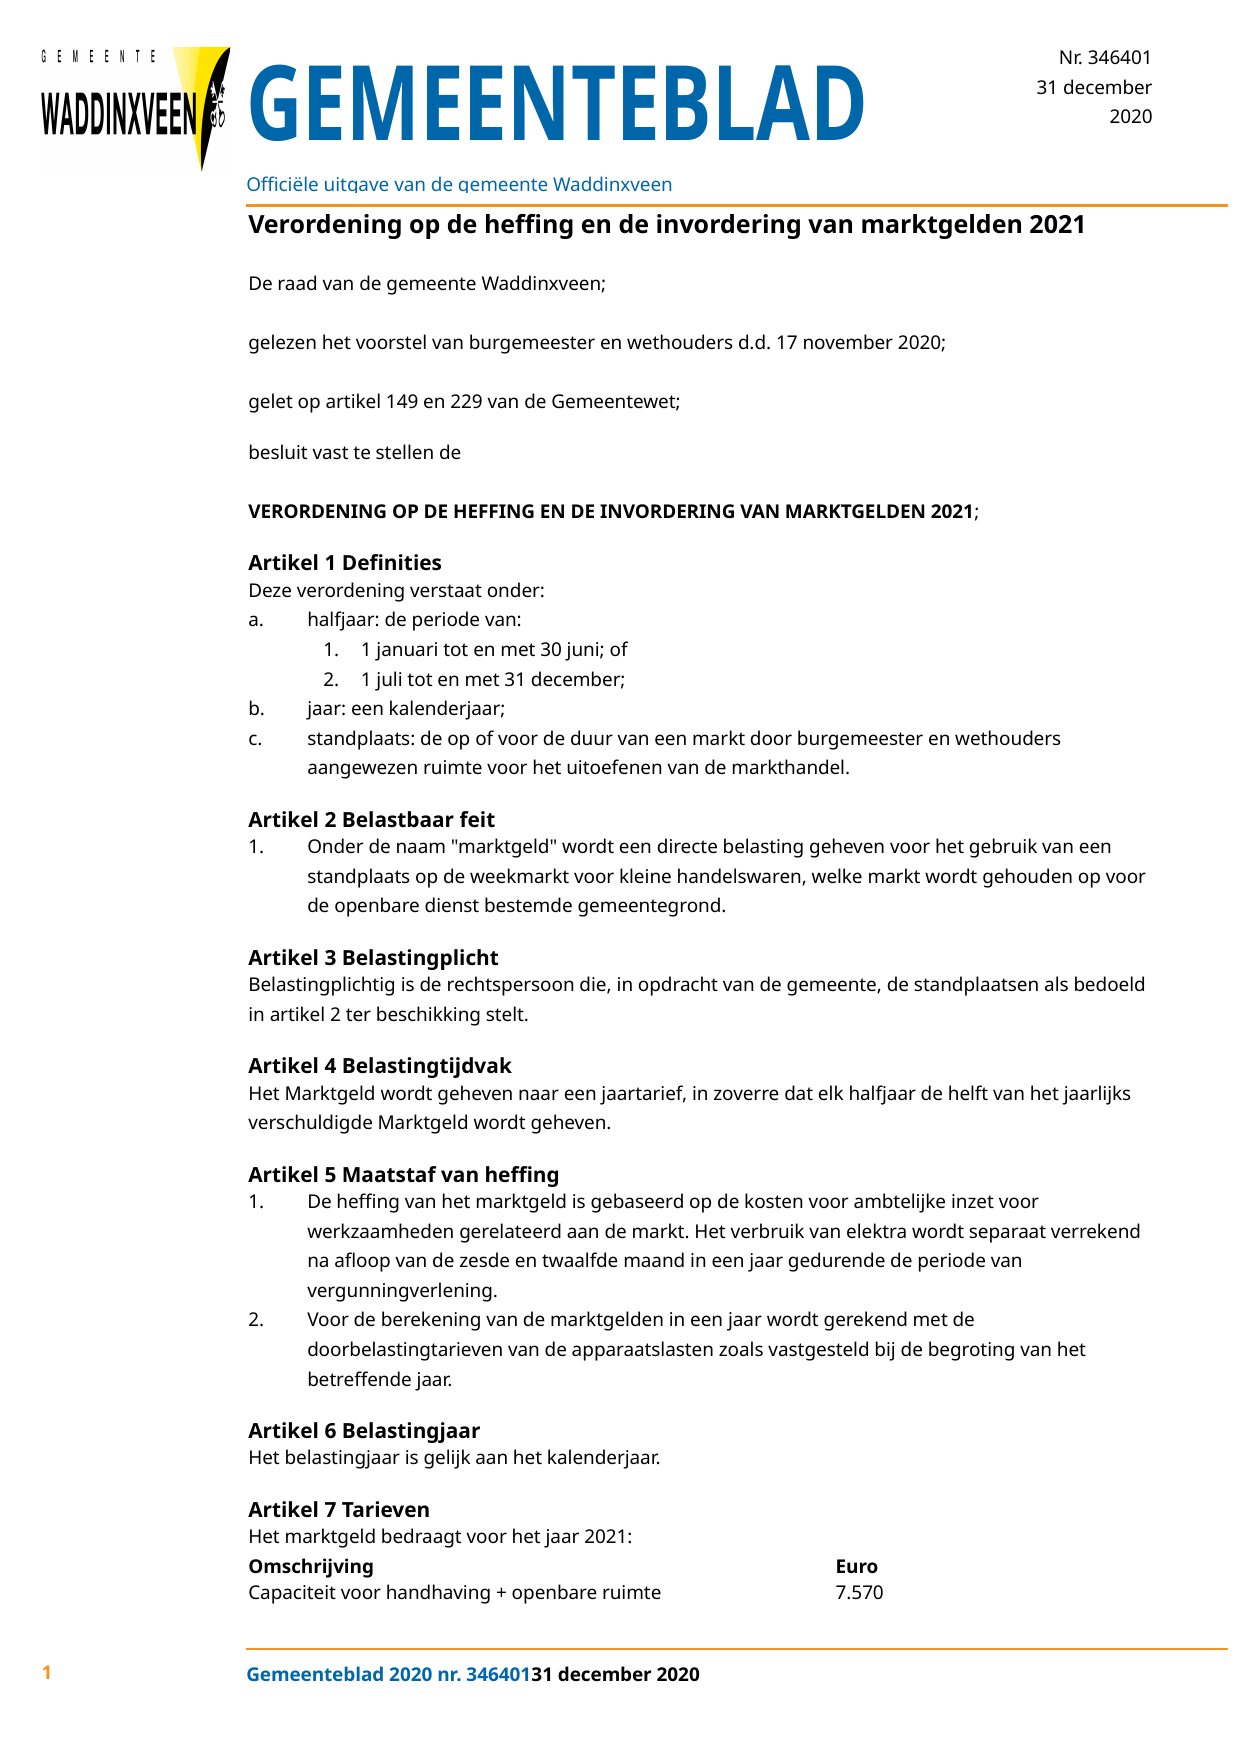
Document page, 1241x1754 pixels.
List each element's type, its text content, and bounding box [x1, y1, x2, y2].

text besluit vast te stellen de [248, 439, 1152, 465]
list 1 januari tot en met 30 juni; of [323, 636, 1152, 662]
list 1 juli tot en met 31 december; [323, 666, 1152, 691]
text Artikel 7 Tarieven [248, 1495, 1152, 1523]
text Het marktgeld bedraagt voor het jaar 2021: [248, 1523, 1152, 1549]
text Artikel 3 Belastingplicht [248, 943, 1152, 971]
text Artikel 2 Belastbaar feit [248, 805, 1152, 833]
text Artikel 5 Maatstaf van heffing [248, 1160, 1152, 1188]
text Het Marktgeld wordt geheven naar een jaartarief, in zoverre dat elk halfjaar de helft van het jaarlijks verschuldigde Marktgeld wordt geheven. [248, 1080, 1152, 1135]
table_cell 7.570 [835, 1579, 1152, 1604]
list Onder de naam "marktgeld" wordt een directe belasting geheven voor het gebruik van een standplaats op de weekmarkt voor kleine handelswaren, welke markt wordt gehouden op voor de openbare dienst bestemde gemeentegrond. [248, 833, 1152, 918]
list halfjaar: de periode van: [248, 607, 1152, 632]
list Voor de berekening van de marktgelden in een jaar wordt gerekend met de doorbelastingtarieven van de apparaatslasten zoals vastgesteld bij de begroting van het betreffende jaar. [248, 1307, 1152, 1391]
list De heffing van het marktgeld is gebaseerd op de kosten voor ambtelijke inzet voor werkzaamheden gerelateerd aan de markt. Het verbruik van elektra wordt separaat verrekend na afloop van de zesde en twaalfde maand in een jaar gedurende de periode van vergunningverlening. [248, 1188, 1152, 1303]
text VERORDENING OP DE HEFFING EN DE INVORDERING VAN MARKTGELDEN 2021; [248, 498, 1152, 524]
list standplaats: de op of voor de duur van een markt door burgemeester en wethouders aangewezen ruimte voor het uitoefenen van de markthandel. [248, 725, 1152, 780]
table_header Euro [835, 1553, 1152, 1579]
text Artikel 6 Belastingjaar [248, 1416, 1152, 1444]
text Belastingplichtig is de rechtspersoon die, in opdracht van de gemeente, de standplaatsen als bedoeld in artikel 2 ter beschikking stelt. [248, 971, 1152, 1027]
picture [41, 47, 231, 172]
text gelet op artikel 149 en 229 van de Gemeentewet; [248, 389, 1152, 414]
table_cell Capaciteit voor handhaving + openbare ruimte [248, 1579, 835, 1604]
text gelezen het voorstel van burgemeester en wethouders d.d. 17 november 2020; [248, 329, 1152, 355]
text Artikel 1 Definities [248, 548, 1152, 577]
text Artikel 4 Belastingtijdvak [248, 1051, 1152, 1080]
text Deze verordening verstaat onder: [248, 577, 1152, 603]
list jaar: een kalenderjaar; [248, 695, 1152, 721]
text Het belastingjaar is gelijk aan het kalenderjaar. [248, 1444, 1152, 1470]
table_header Omschrijving [248, 1553, 835, 1579]
text Verordening op de heffing en de invordering van marktgelden 2021 [248, 207, 1152, 241]
text De raad van de gemeente Waddinxveen; [248, 270, 1152, 296]
